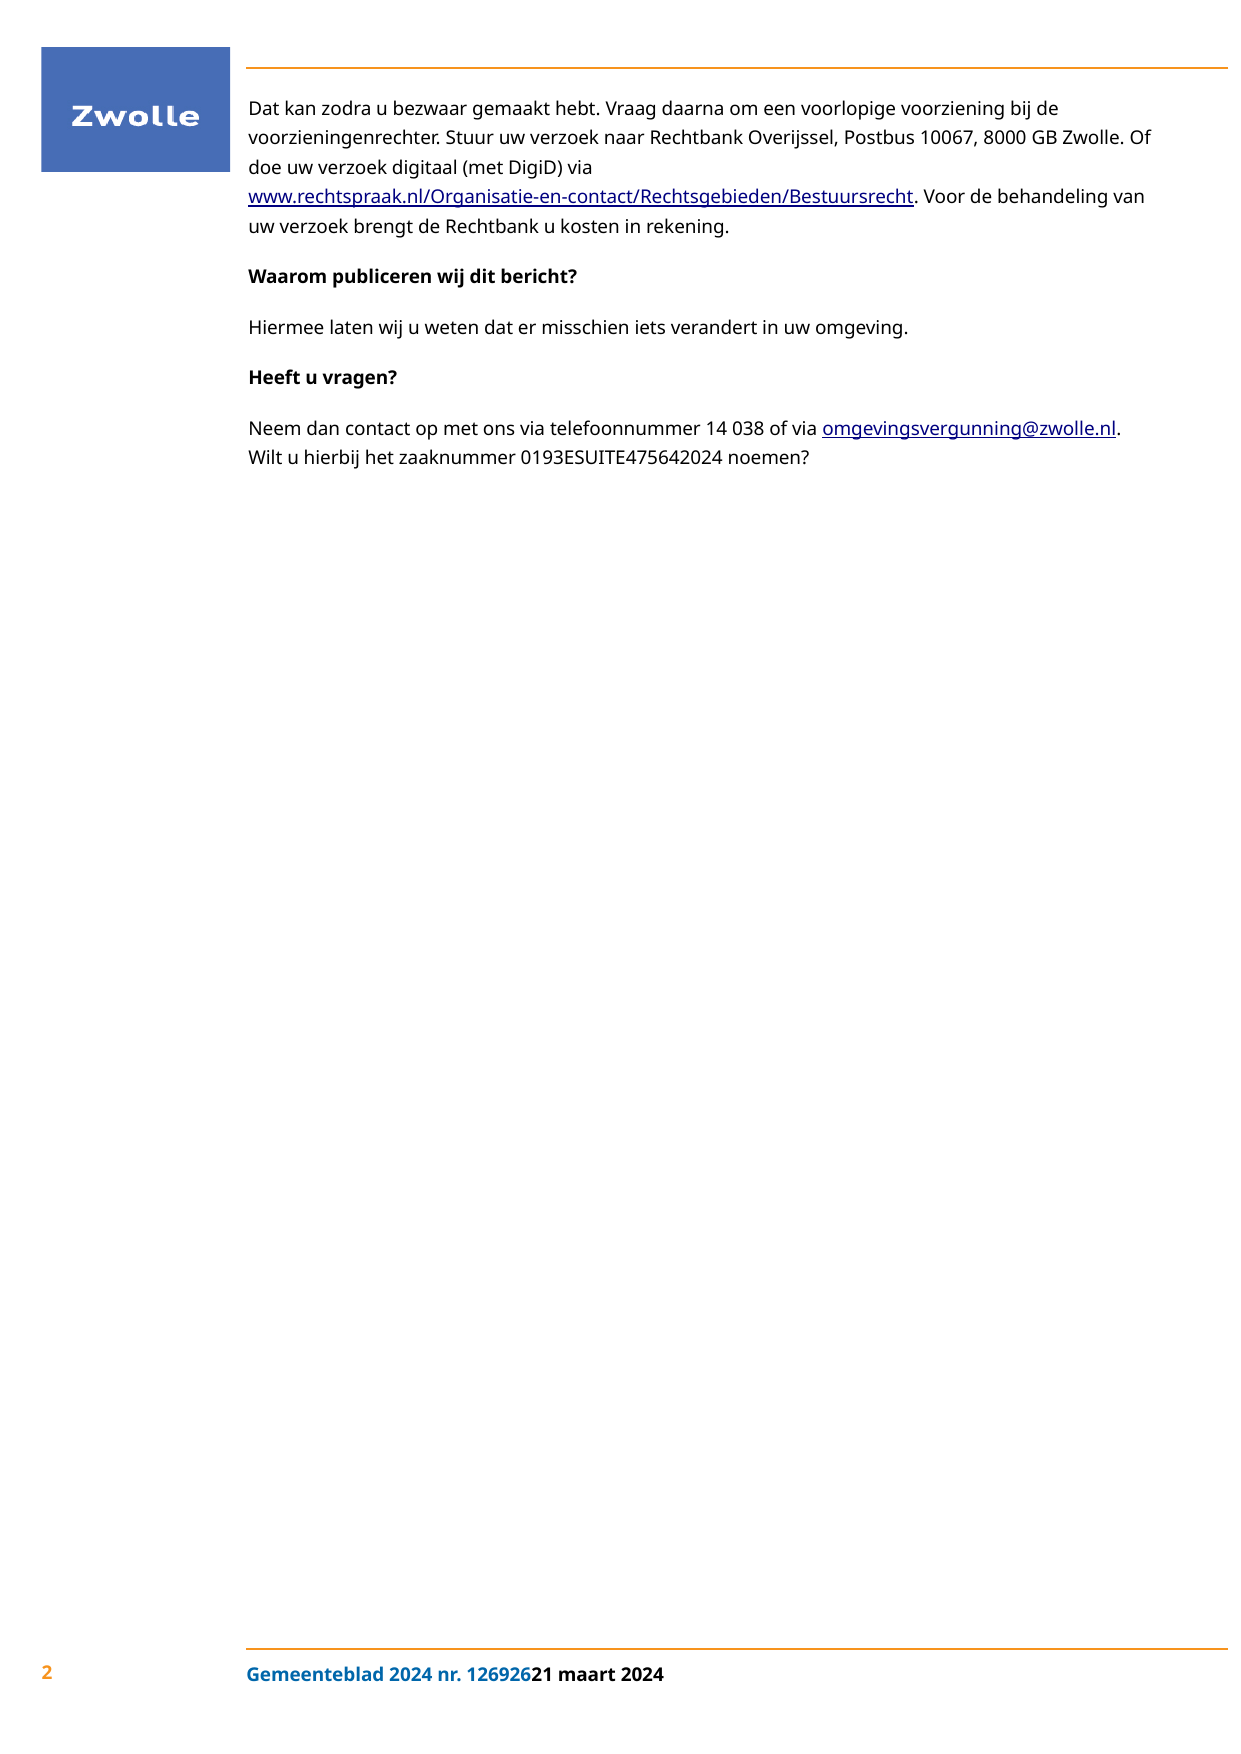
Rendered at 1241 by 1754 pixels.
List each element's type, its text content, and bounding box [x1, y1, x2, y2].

text Neem dan contact op met ons via telefoonnummer 14 038 of via omgevingsvergunning@zwolle.nl. Wilt u hierbij het zaaknummer 0193ESUITE475642024 noemen? [248, 415, 1152, 470]
text Heeft u vragen? [248, 364, 1152, 390]
text Hiermee laten wij u weten dat er misschien iets verandert in uw omgeving. [248, 314, 1152, 340]
picture [41, 47, 231, 172]
text Waarom publiceren wij dit bericht? [248, 263, 1152, 289]
text Dat kan zodra u bezwaar gemaakt hebt. Vraag daarna om een voorlopige voorziening bij de voorzieningenrechter. Stuur uw verzoek naar Rechtbank Overijssel, Postbus 10067, 8000 GB Zwolle. Of doe uw verzoek digitaal (met DigiD) via www.rechtspraak.nl/Organisatie-en-contact/Rechtsgebieden/Bestuursrecht. Voor de behandeling van uw verzoek brengt de Rechtbank u kosten in rekening. [248, 95, 1152, 239]
